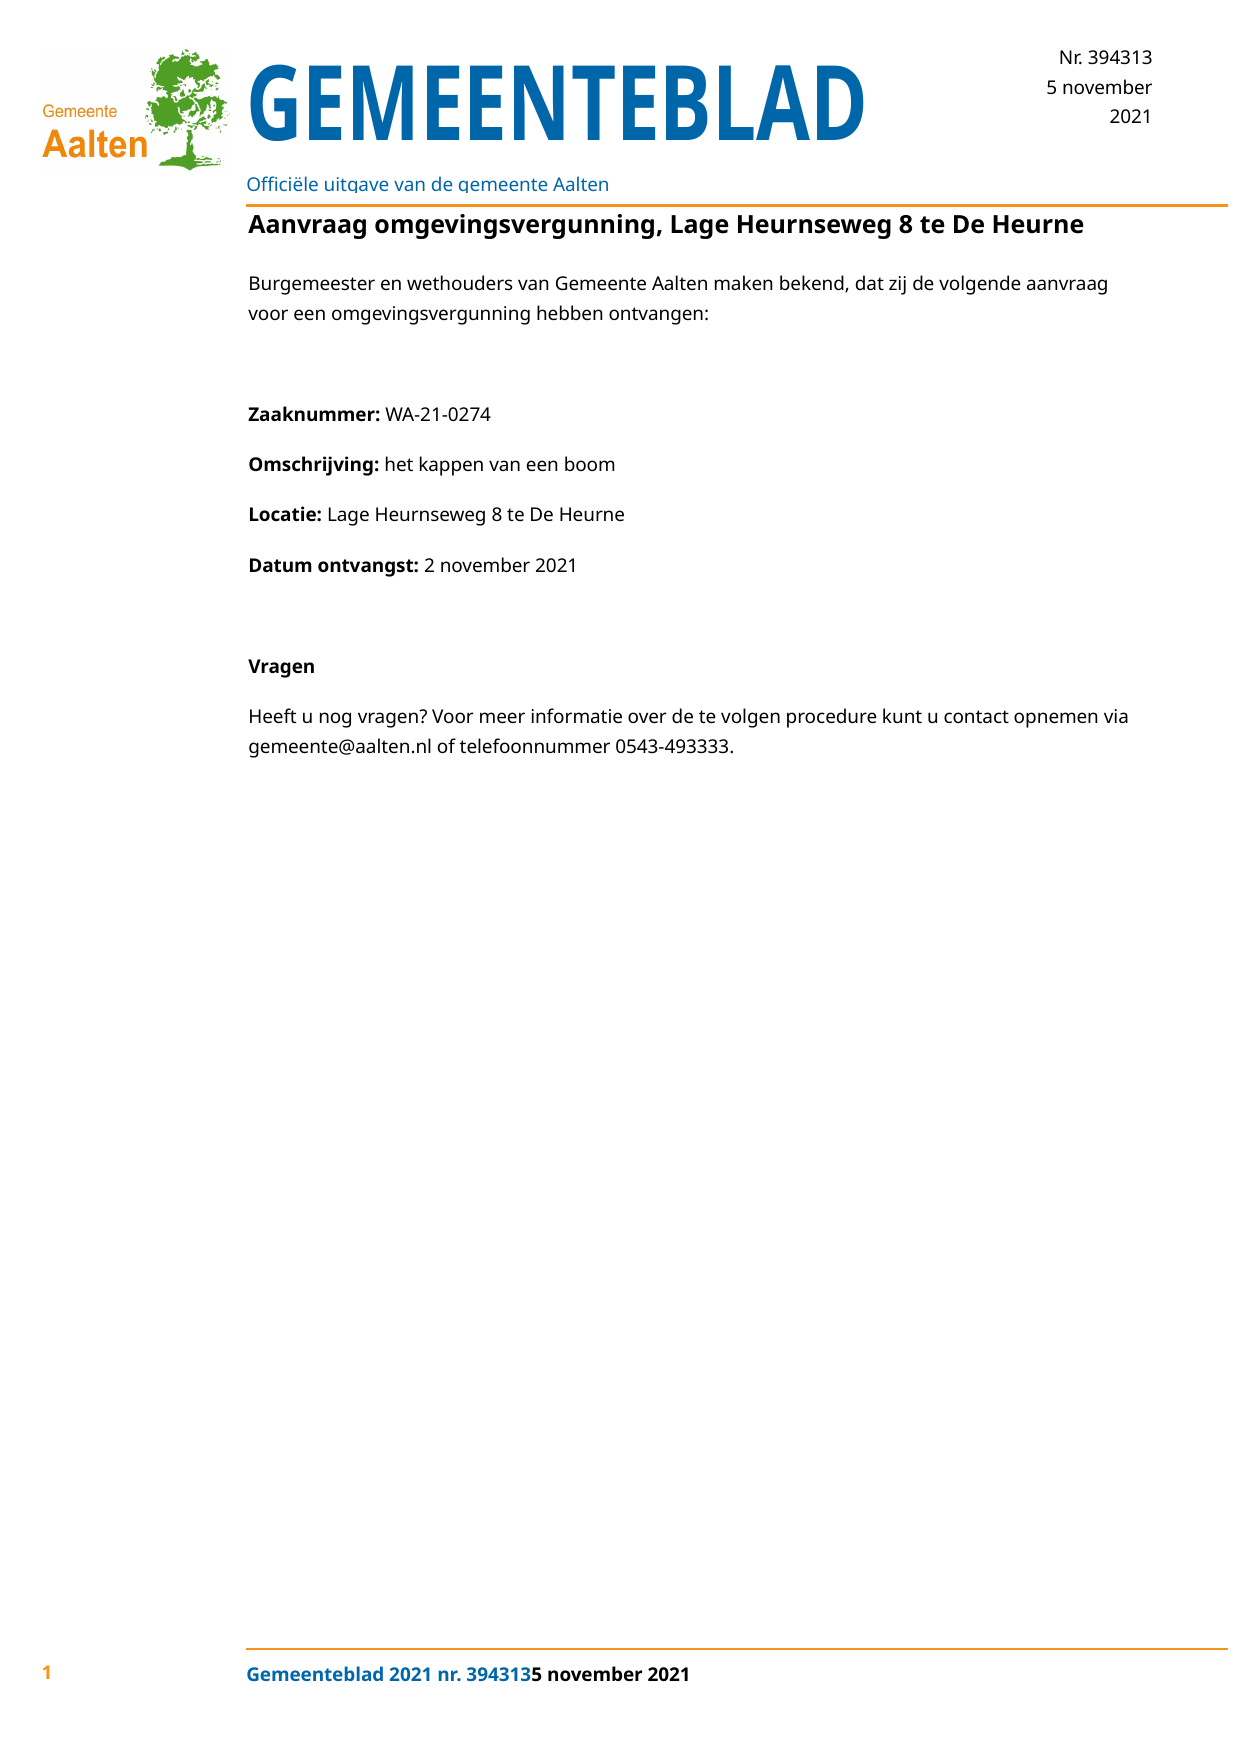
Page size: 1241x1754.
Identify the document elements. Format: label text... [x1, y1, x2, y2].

text Omschrijving: het kappen van een boom [248, 451, 1152, 477]
text Zaaknummer: WA-21-0274 [248, 401, 1152, 426]
text Locatie: Lage Heurnseweg 8 te De Heurne [248, 502, 1152, 527]
text Vragen [248, 653, 1152, 678]
text Aanvraag omgevingsvergunning, Lage Heurnseweg 8 te De Heurne [248, 207, 1152, 241]
picture [41, 47, 231, 172]
text Datum ontvangst: 2 november 2021 [248, 552, 1152, 578]
text Heeft u nog vragen? Voor meer informatie over de te volgen procedure kunt u contact opnemen via gemeente@aalten.nl of telefoonnummer 0543-493333. [248, 703, 1152, 758]
text Burgemeester en wethouders van Gemeente Aalten maken bekend, dat zij de volgende aanvraag voor een omgevingsvergunning hebben ontvangen: [248, 270, 1152, 326]
